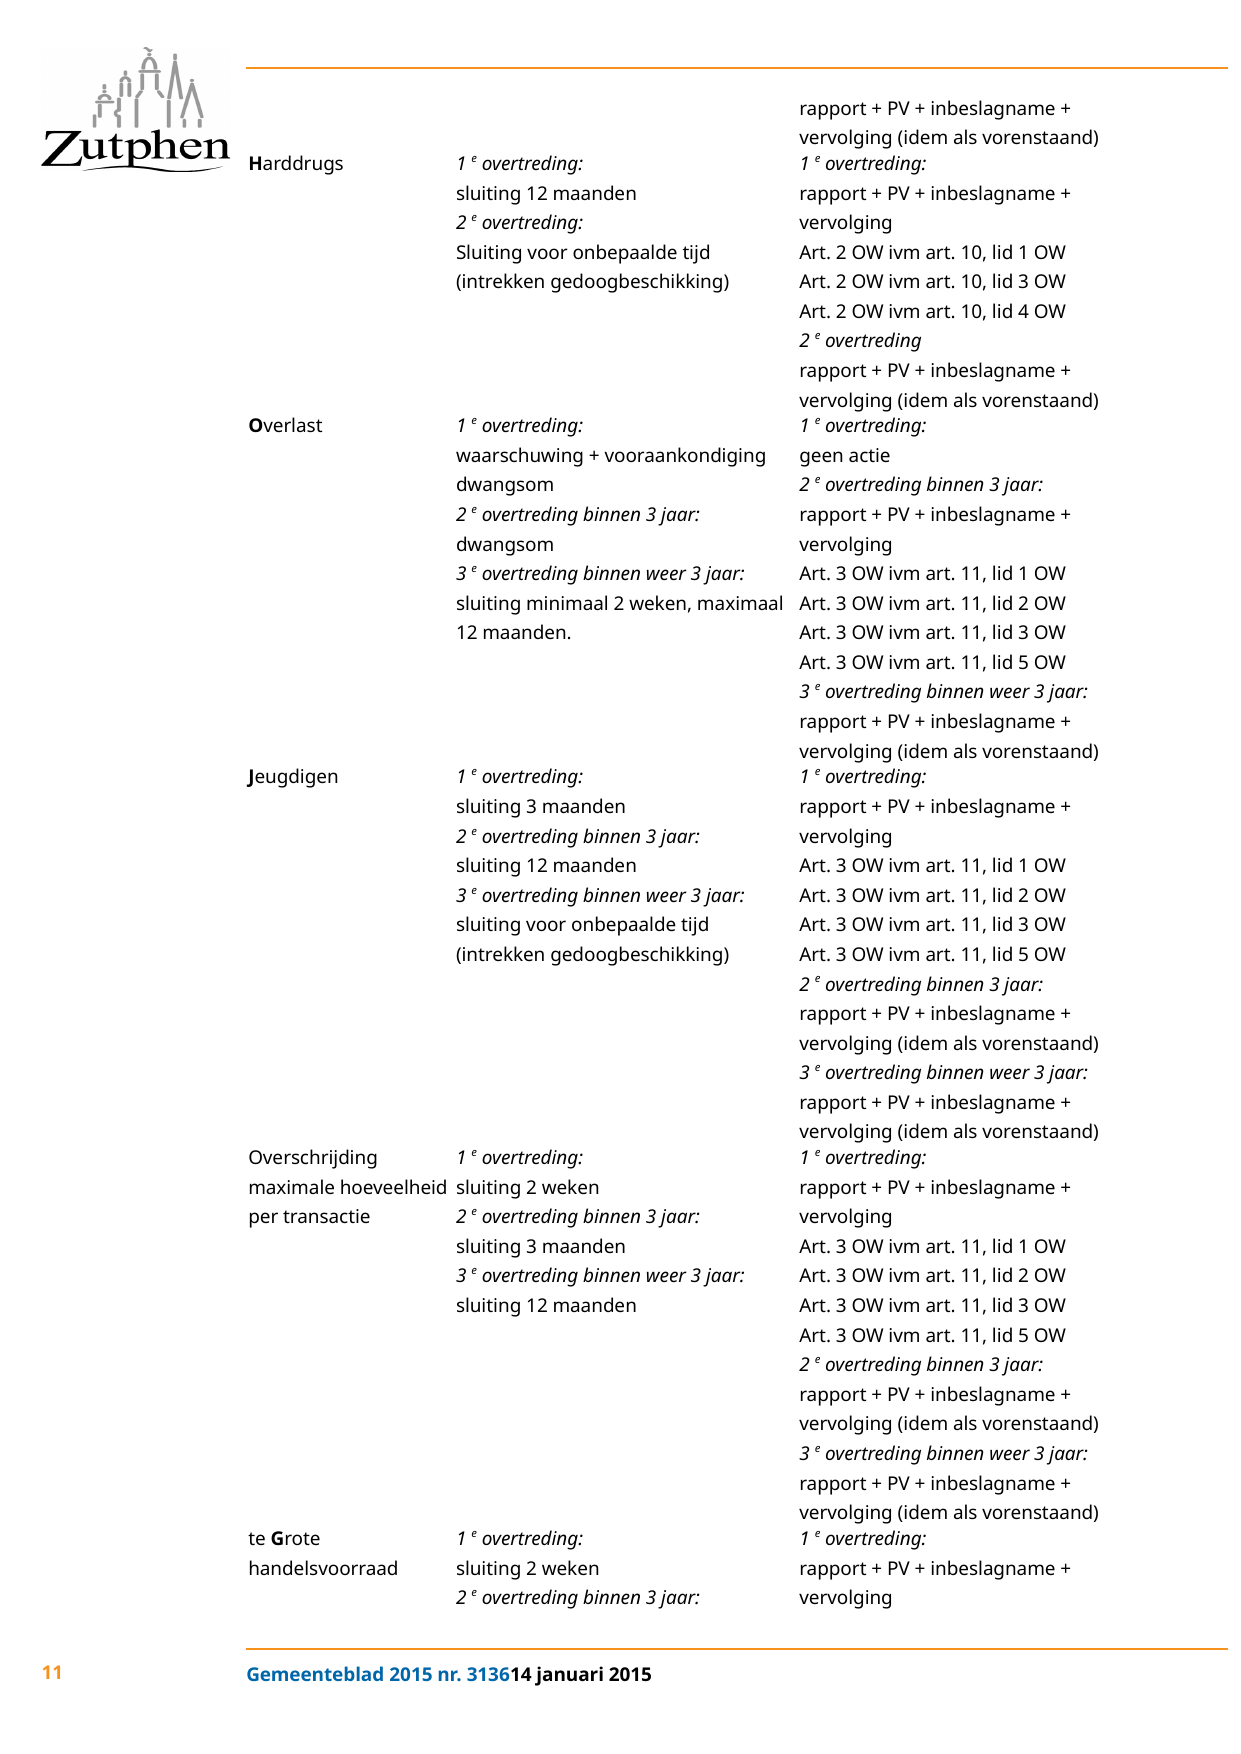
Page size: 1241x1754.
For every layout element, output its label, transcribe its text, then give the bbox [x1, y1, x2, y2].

table_cell 1 e overtreding: geen actie 2 e overtreding binnen 3 jaar: rapport + PV + inbeslagname + vervolging Art. 3 OW ivm art. 11, lid 1 OW Art. 3 OW ivm art. 11, lid 2 OW Art. 3 OW ivm art. 11, lid 3 OW Art. 3 OW ivm art. 11, lid 5 OW 3 e overtreding binnen weer 3 jaar: rapport + PV + inbeslagname + vervolging (idem als vorenstaand) [799, 413, 1152, 764]
table_cell Jeugdigen [248, 764, 456, 1144]
table_cell 1 e overtreding: sluiting 2 weken 2 e overtreding binnen 3 jaar: sluiting 3 maanden 3 e overtreding binnen weer 3 jaar: sluiting 12 maanden [456, 1144, 799, 1525]
table_cell [248, 95, 456, 150]
table_cell 1 e overtreding: waarschuwing + vooraankondiging dwangsom 2 e overtreding binnen 3 jaar: dwangsom 3 e overtreding binnen weer 3 jaar: sluiting minimaal 2 weken, maximaal 12 maanden. [456, 413, 799, 764]
table_cell Overschrijding maximale hoeveelheid per transactie [248, 1144, 456, 1525]
table_cell rapport + PV + inbeslagname + vervolging (idem als vorenstaand) [799, 95, 1152, 150]
table_cell 1 e overtreding: rapport + PV + inbeslagname + vervolging Art. 2 OW ivm art. 10, lid 1 OW Art. 2 OW ivm art. 10, lid 3 OW Art. 2 OW ivm art. 10, lid 4 OW 2 e overtreding rapport + PV + inbeslagname + vervolging (idem als vorenstaand) [799, 150, 1152, 412]
table_cell Harddrugs [248, 150, 456, 412]
table_cell 1 e overtreding: sluiting 2 weken 2 e overtreding binnen 3 jaar: [456, 1525, 799, 1610]
picture [41, 47, 231, 172]
table_cell Overlast [248, 413, 456, 764]
table_cell te Grote handelsvoorraad [248, 1525, 456, 1610]
table_cell 1 e overtreding: rapport + PV + inbeslagname + vervolging [799, 1525, 1152, 1610]
table_cell 1 e overtreding: sluiting 12 maanden 2 e overtreding: Sluiting voor onbepaalde tijd (intrekken gedoogbeschikking) [456, 150, 799, 412]
table_cell 1 e overtreding: rapport + PV + inbeslagname + vervolging Art. 3 OW ivm art. 11, lid 1 OW Art. 3 OW ivm art. 11, lid 2 OW Art. 3 OW ivm art. 11, lid 3 OW Art. 3 OW ivm art. 11, lid 5 OW 2 e overtreding binnen 3 jaar: rapport + PV + inbeslagname + vervolging (idem als vorenstaand) 3 e overtreding binnen weer 3 jaar: rapport + PV + inbeslagname + vervolging (idem als vorenstaand) [799, 764, 1152, 1144]
table_cell 1 e overtreding: rapport + PV + inbeslagname + vervolging Art. 3 OW ivm art. 11, lid 1 OW Art. 3 OW ivm art. 11, lid 2 OW Art. 3 OW ivm art. 11, lid 3 OW Art. 3 OW ivm art. 11, lid 5 OW 2 e overtreding binnen 3 jaar: rapport + PV + inbeslagname + vervolging (idem als vorenstaand) 3 e overtreding binnen weer 3 jaar: rapport + PV + inbeslagname + vervolging (idem als vorenstaand) [799, 1144, 1152, 1525]
table_cell 1 e overtreding: sluiting 3 maanden 2 e overtreding binnen 3 jaar: sluiting 12 maanden 3 e overtreding binnen weer 3 jaar: sluiting voor onbepaalde tijd (intrekken gedoogbeschikking) [456, 764, 799, 1144]
table_cell [456, 95, 799, 150]
